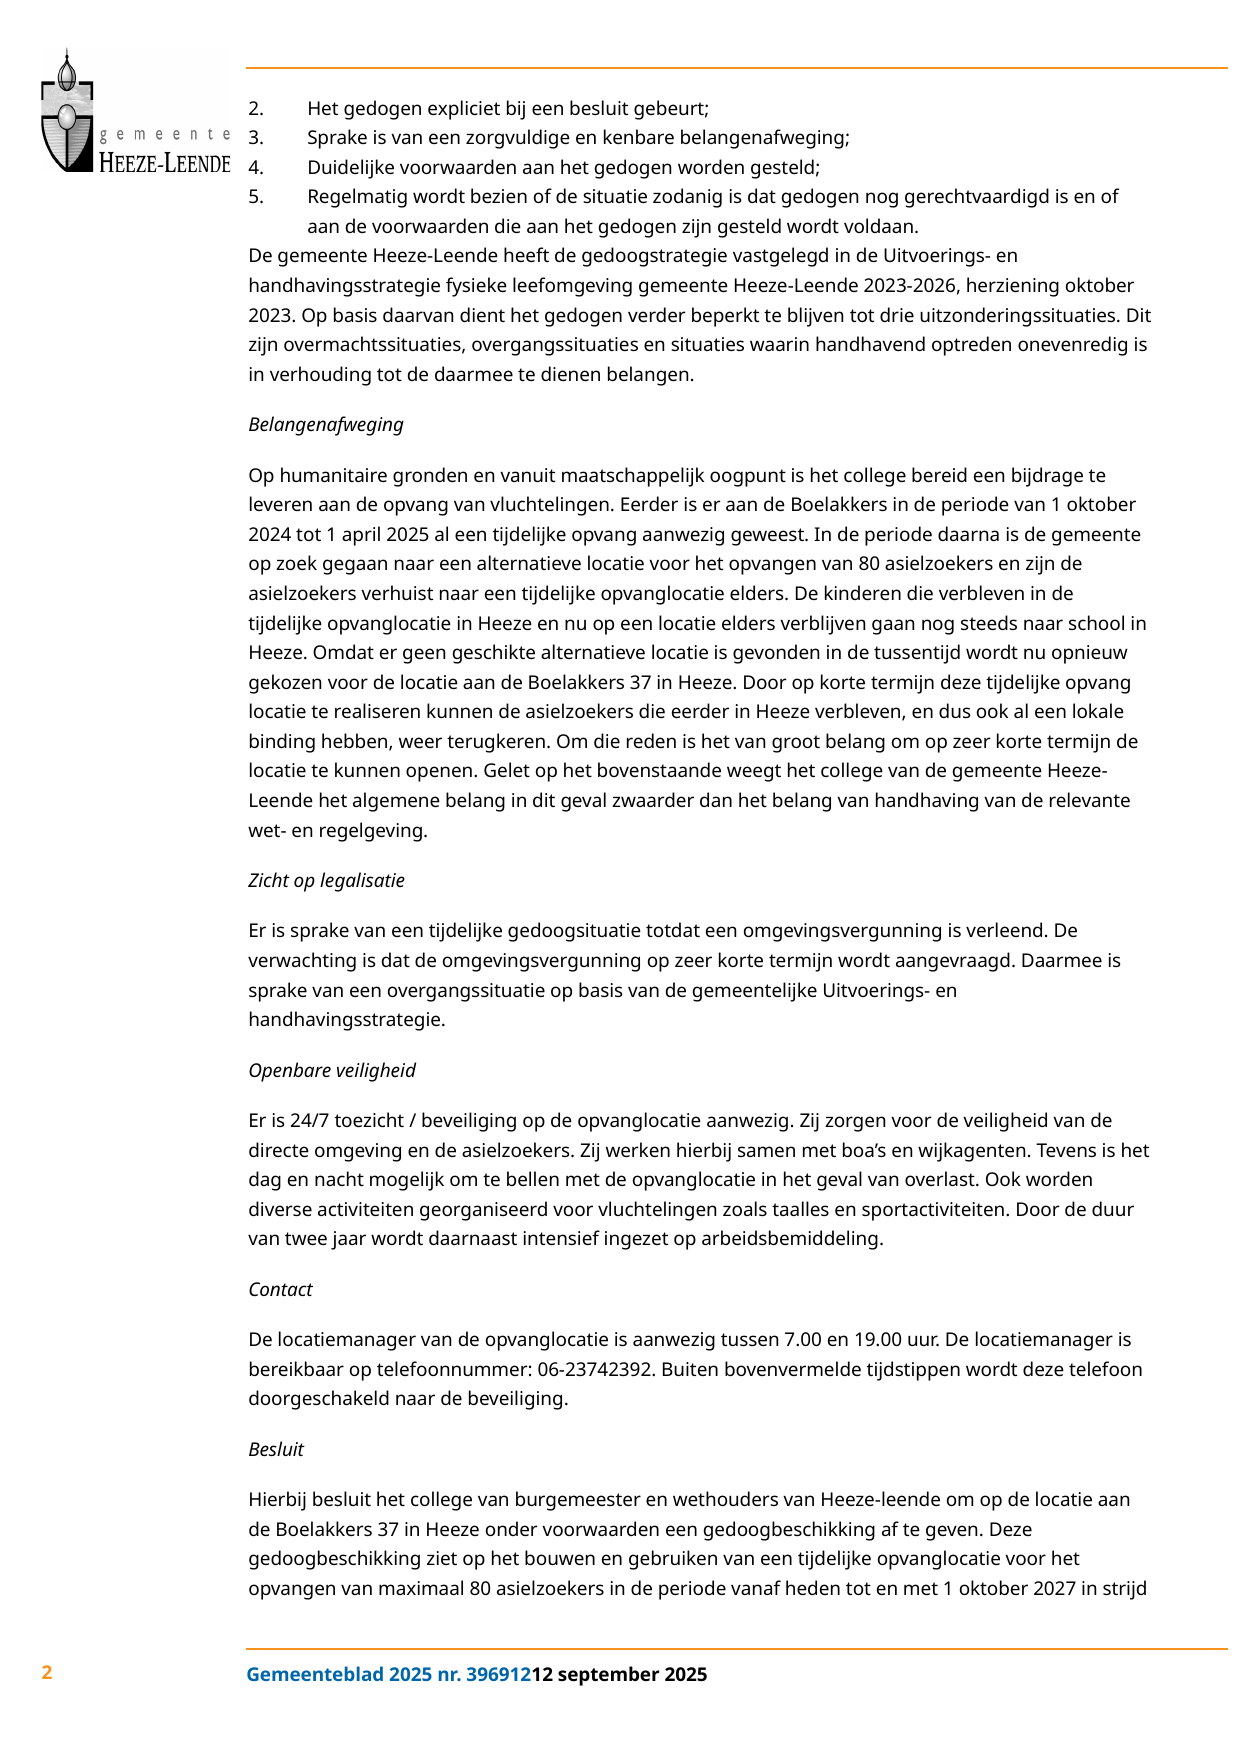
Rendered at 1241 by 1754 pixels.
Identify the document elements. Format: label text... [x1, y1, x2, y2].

text Contact [248, 1276, 1152, 1302]
text Belangenafweging [248, 411, 1152, 437]
text Besluit [248, 1436, 1152, 1462]
picture [41, 47, 231, 172]
list Sprake is van een zorgvuldige en kenbare belangenafweging; [248, 124, 1152, 150]
text Er is sprake van een tijdelijke gedoogsituatie totdat een omgevingsvergunning is verleend. De verwachting is dat de omgevingsvergunning op zeer korte termijn wordt aangevraagd. Daarmee is sprake van een overgangssituatie op basis van de gemeentelijke Uitvoerings- en handhavingsstrategie. [248, 918, 1152, 1032]
list Het gedogen expliciet bij een besluit gebeurt; [248, 95, 1152, 121]
text Op humanitaire gronden en vanuit maatschappelijk oogpunt is het college bereid een bijdrage te leveren aan de opvang van vluchtelingen. Eerder is er aan de Boelakkers in de periode van 1 oktober 2024 tot 1 april 2025 al een tijdelijke opvang aanwezig geweest. In de periode daarna is de gemeente op zoek gegaan naar een alternatieve locatie voor het opvangen van 80 asielzoekers en zijn de asielzoekers verhuist naar een tijdelijke opvanglocatie elders. De kinderen die verbleven in de tijdelijke opvanglocatie in Heeze en nu op een locatie elders verblijven gaan nog steeds naar school in Heeze. Omdat er geen geschikte alternatieve locatie is gevonden in de tussentijd wordt nu opnieuw gekozen voor de locatie aan de Boelakkers 37 in Heeze. Door op korte termijn deze tijdelijke opvang locatie te realiseren kunnen de asielzoekers die eerder in Heeze verbleven, en dus ook al een lokale binding hebben, weer terugkeren. Om die reden is het van groot belang om op zeer korte termijn de locatie te kunnen openen. Gelet op het bovenstaande weegt het college van de gemeente Heeze-Leende het algemene belang in dit geval zwaarder dan het belang van handhaving van de relevante wet- en regelgeving. [248, 462, 1152, 843]
text Openbare veiligheid [248, 1057, 1152, 1083]
list Duidelijke voorwaarden aan het gedogen worden gesteld; [248, 154, 1152, 180]
text Hierbij besluit het college van burgemeester en wethouders van Heeze-leende om op de locatie aan de Boelakkers 37 in Heeze onder voorwaarden een gedoogbeschikking af te geven. Deze gedoogbeschikking ziet op het bouwen en gebruiken van een tijdelijke opvanglocatie voor het opvangen van maximaal 80 asielzoekers in de periode vanaf heden tot en met 1 oktober 2027 in strijd [248, 1486, 1152, 1601]
text De locatiemanager van de opvanglocatie is aanwezig tussen 7.00 en 19.00 uur. De locatiemanager is bereikbaar op telefoonnummer: 06-23742392. Buiten bovenvermelde tijdstippen wordt deze telefoon doorgeschakeld naar de beveiliging. [248, 1326, 1152, 1411]
text De gemeente Heeze-Leende heeft de gedoogstrategie vastgelegd in de Uitvoerings- en handhavingsstrategie fysieke leefomgeving gemeente Heeze-Leende 2023-2026, herziening oktober 2023. Op basis daarvan dient het gedogen verder beperkt te blijven tot drie uitzonderingssituaties. Dit zijn overmachtssituaties, overgangssituaties en situaties waarin handhavend optreden onevenredig is in verhouding tot de daarmee te dienen belangen. [248, 243, 1152, 387]
list Regelmatig wordt bezien of de situatie zodanig is dat gedogen nog gerechtvaardigd is en of aan de voorwaarden die aan het gedogen zijn gesteld wordt voldaan. [248, 183, 1152, 239]
text Er is 24/7 toezicht / beveiliging op de opvanglocatie aanwezig. Zij zorgen voor de veiligheid van de directe omgeving en de asielzoekers. Zij werken hierbij samen met boa’s en wijkagenten. Tevens is het dag en nacht mogelijk om te bellen met de opvanglocatie in het geval van overlast. Ook worden diverse activiteiten georganiseerd voor vluchtelingen zoals taalles en sportactiviteiten. Door de duur van twee jaar wordt daarnaast intensief ingezet op arbeidsbemiddeling. [248, 1107, 1152, 1251]
text Zicht op legalisatie [248, 867, 1152, 893]
